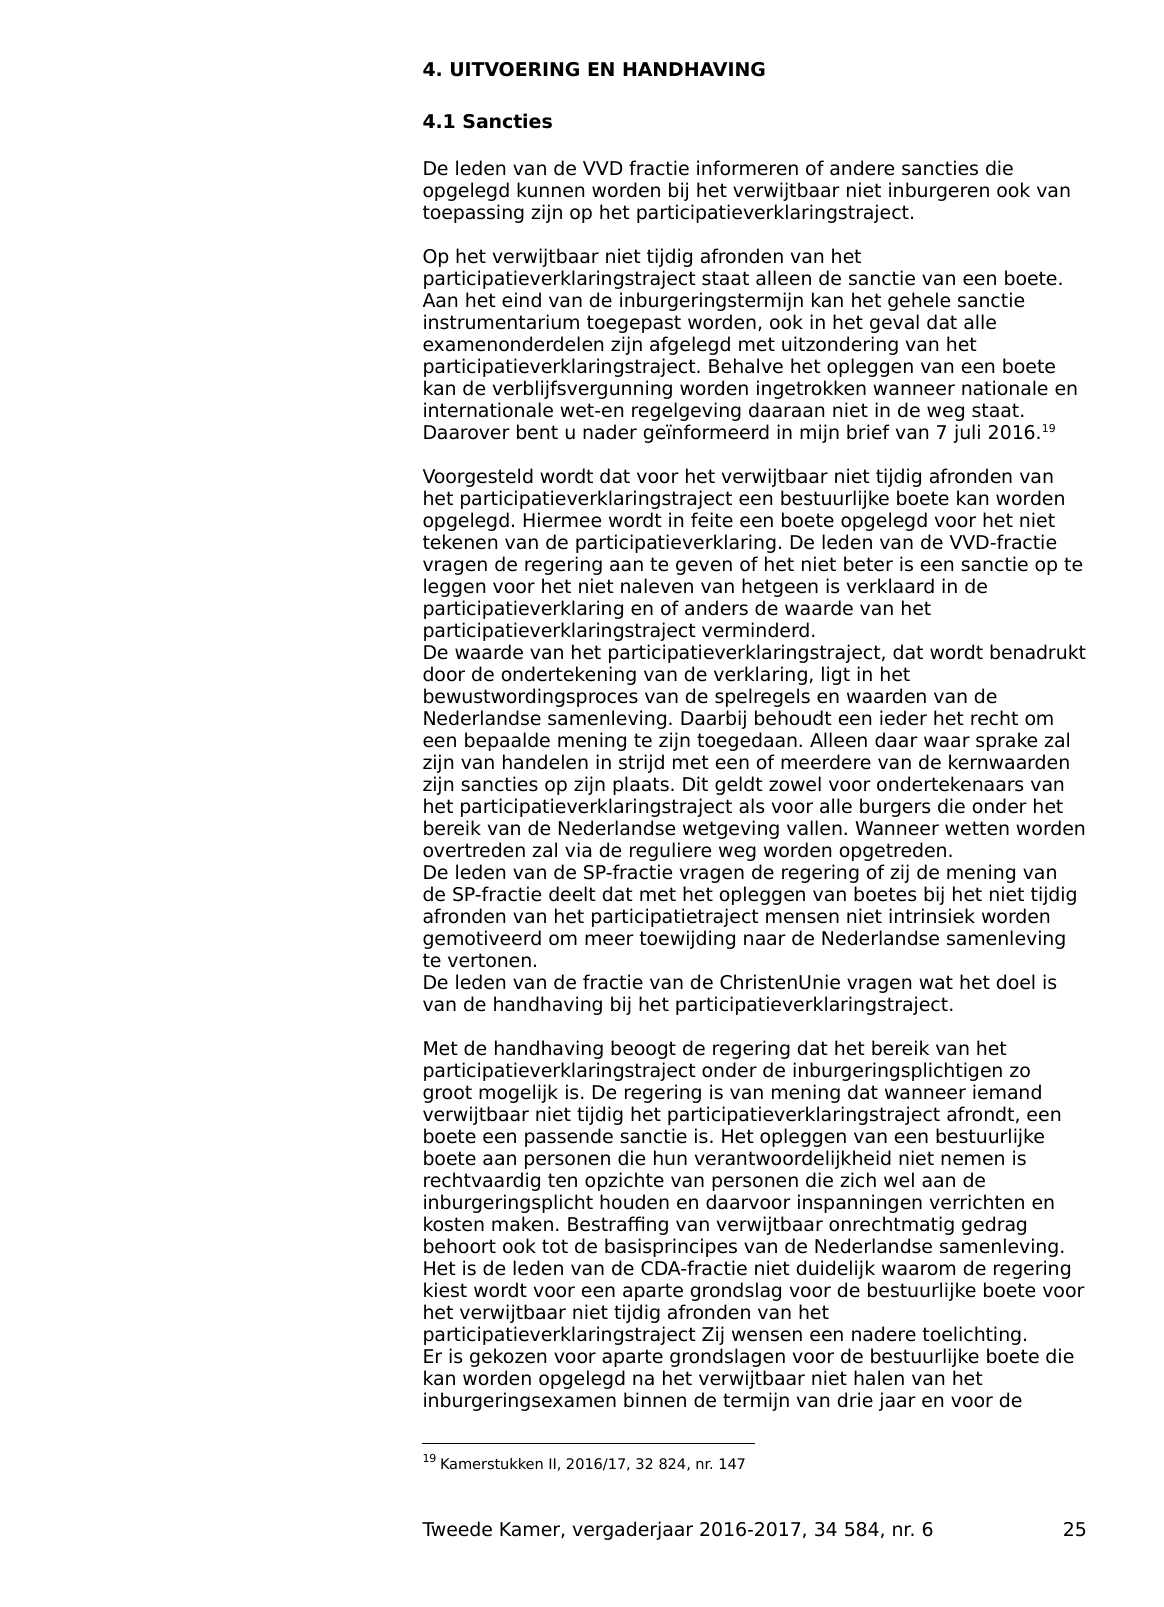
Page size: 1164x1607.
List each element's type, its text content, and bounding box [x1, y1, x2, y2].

subtitle 4.1 Sancties [422, 111, 1087, 133]
text De leden van de VVD fractie informeren of andere sancties die opgelegd kunnen worden bij het verwijtbaar niet inburgeren ook van toepassing zijn op het participatieverklaringstraject. [422, 158, 1087, 224]
text Kamerstukken II, 2016/17, 32 824, nr. 147 [422, 1452, 1087, 1474]
text Op het verwijtbaar niet tijdig afronden van het participatieverklaringstraject staat alleen de sanctie van een boete. Aan het eind van de inburgeringstermijn kan het gehele sanctie instrumentarium toegepast worden, ook in het geval dat alle examenonderdelen zijn afgelegd met uitzondering van het participatieverklaringstraject. Behalve het opleggen van een boete kan de verblijfsvergunning worden ingetrokken wanneer nationale en internationale wet-en regelgeving daaraan niet in de weg staat. Daarover bent u nader geïnformeerd in mijn brief van 7 juli 2016. [422, 246, 1087, 444]
text Het is de leden van de CDA-fractie niet duidelijk waarom de regering kiest wordt voor een aparte grondslag voor de bestuurlijke boete voor het verwijtbaar niet tijdig afronden van het participatieverklaringstraject Zij wensen een nadere toelichting. [422, 1258, 1087, 1346]
text Er is gekozen voor aparte grondslagen voor de bestuurlijke boete die kan worden opgelegd na het verwijtbaar niet halen van het inburgeringsexamen binnen de termijn van drie jaar en voor de [422, 1346, 1087, 1411]
text De leden van de SP-fractie vragen de regering of zij de mening van de SP-fractie deelt dat met het opleggen van boetes bij het niet tijdig afronden van het participatietraject mensen niet intrinsiek worden gemotiveerd om meer toewijding naar de Nederlandse samenleving te vertonen. [422, 862, 1087, 972]
text De leden van de fractie van de ChristenUnie vragen wat het doel is van de handhaving bij het participatieverklaringstraject. [422, 972, 1087, 1016]
subtitle 4. UITVOERING EN HANDHAVING [422, 59, 1087, 81]
text De waarde van het participatieverklaringstraject, dat wordt benadrukt door de ondertekening van de verklaring, ligt in het bewustwordingsproces van de spelregels en waarden van de Nederlandse samenleving. Daarbij behoudt een ieder het recht om een bepaalde mening te zijn toegedaan. Alleen daar waar sprake zal zijn van handelen in strijd met een of meerdere van de kernwaarden zijn sancties op zijn plaats. Dit geldt zowel voor ondertekenaars van het participatieverklaringstraject als voor alle burgers die onder het bereik van de Nederlandse wetgeving vallen. Wanneer wetten worden overtreden zal via de reguliere weg worden opgetreden. [422, 642, 1087, 862]
text Met de handhaving beoogt de regering dat het bereik van het participatieverklaringstraject onder de inburgeringsplichtigen zo groot mogelijk is. De regering is van mening dat wanneer iemand verwijtbaar niet tijdig het participatieverklaringstraject afrondt, een boete een passende sanctie is. Het opleggen van een bestuurlijke boete aan personen die hun verantwoordelijkheid niet nemen is rechtvaardig ten opzichte van personen die zich wel aan de inburgeringsplicht houden en daarvoor inspanningen verrichten en kosten maken. Bestraffing van verwijtbaar onrechtmatig gedrag behoort ook tot de basisprincipes van de Nederlandse samenleving. [422, 1038, 1087, 1258]
text Voorgesteld wordt dat voor het verwijtbaar niet tijdig afronden van het participatieverklaringstraject een bestuurlijke boete kan worden opgelegd. Hiermee wordt in feite een boete opgelegd voor het niet tekenen van de participatieverklaring. De leden van de VVD-fractie vragen de regering aan te geven of het niet beter is een sanctie op te leggen voor het niet naleven van hetgeen is verklaard in de participatieverklaring en of anders de waarde van het participatieverklaringstraject verminderd. [422, 466, 1087, 642]
